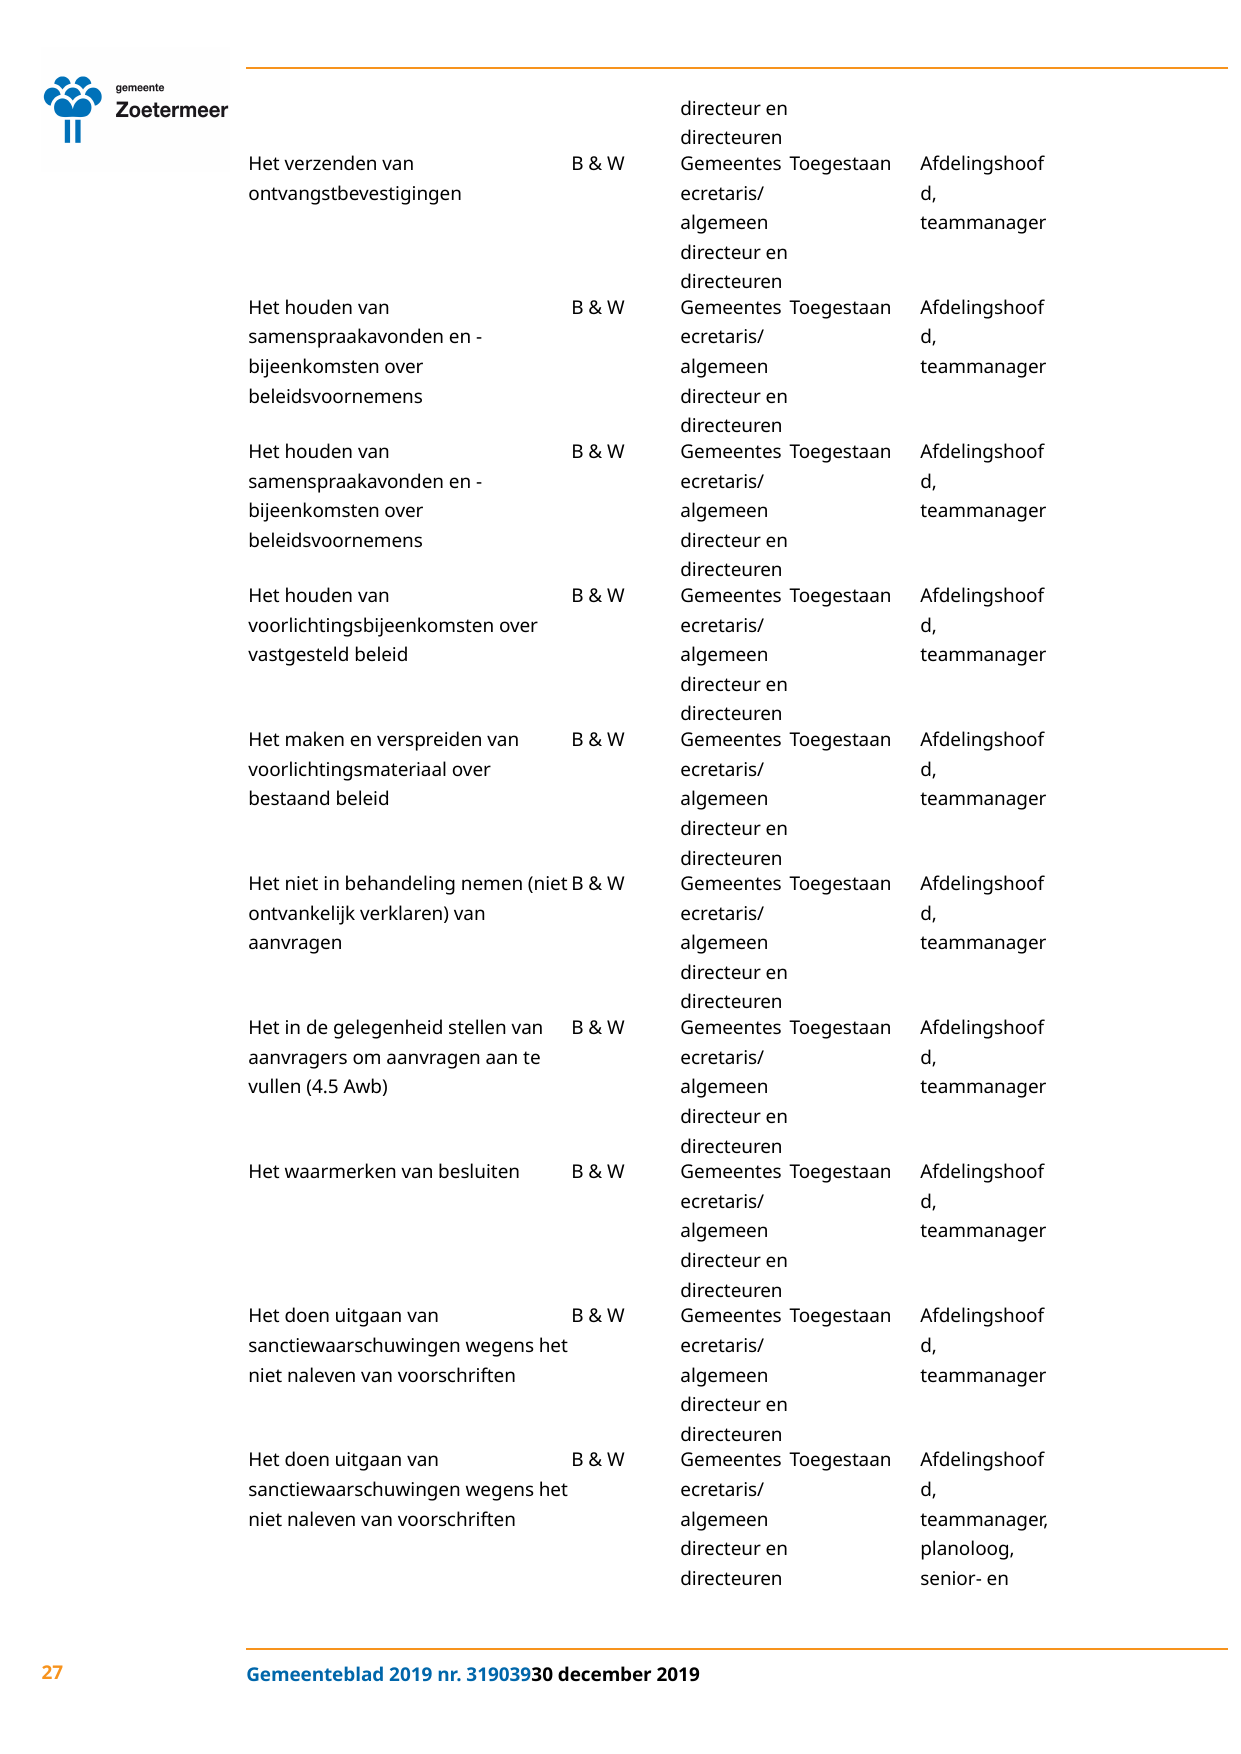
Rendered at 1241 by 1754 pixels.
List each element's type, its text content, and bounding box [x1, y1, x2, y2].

table_cell Gemeentesecretaris/ algemeen directeur en directeuren [680, 1303, 789, 1447]
table_cell directeur en directeuren [680, 95, 789, 150]
table_cell Gemeentesecretaris/ algemeen directeur en directeuren [680, 150, 789, 294]
table_cell Afdelingshoofd, teammanager [920, 582, 1051, 726]
table_cell Afdelingshoofd, teammanager [920, 150, 1051, 294]
table_cell Gemeentesecretaris/ algemeen directeur en directeuren [680, 582, 789, 726]
table_cell Afdelingshoofd, teammanager [920, 1159, 1051, 1303]
table_cell Het houden van voorlichtingsbijeenkomsten over vastgesteld beleid [248, 582, 571, 726]
table_cell Het doen uitgaan van sanctiewaarschuwingen wegens het niet naleven van voorschriften [248, 1303, 571, 1447]
table_cell Afdelingshoofd, teammanager [920, 726, 1051, 870]
table_cell Afdelingshoofd, teammanager [920, 294, 1051, 438]
table_cell B & W [571, 438, 680, 582]
table_cell Gemeentesecretaris/ algemeen directeur en directeuren [680, 1159, 789, 1303]
table_cell Het waarmerken van besluiten [248, 1159, 571, 1303]
table_cell Toegestaan [789, 438, 920, 582]
table_cell Afdelingshoofd, teammanager [920, 1303, 1051, 1447]
picture [41, 47, 231, 172]
table_cell Afdelingshoofd, teammanager [920, 438, 1051, 582]
table_cell Toegestaan [789, 150, 920, 294]
table_cell Toegestaan [789, 1303, 920, 1447]
table_cell B & W [571, 726, 680, 870]
table_cell [571, 95, 680, 150]
table_cell Afdelingshoofd, teammanager [920, 1015, 1051, 1158]
table_cell Gemeentesecretaris/ algemeen directeur en directeuren [680, 438, 789, 582]
table_cell Het verzenden van ontvangstbevestigingen [248, 150, 571, 294]
table_cell Toegestaan [789, 294, 920, 438]
table_cell Toegestaan [789, 582, 920, 726]
table_cell B & W [571, 582, 680, 726]
table_cell Toegestaan [789, 1015, 920, 1158]
table_cell Toegestaan [789, 1447, 920, 1591]
table_cell Het doen uitgaan van sanctiewaarschuwingen wegens het niet naleven van voorschriften [248, 1447, 571, 1591]
table_cell [248, 95, 571, 150]
table_cell Gemeentesecretaris/ algemeen directeur en directeuren [680, 294, 789, 438]
table_cell Gemeentesecretaris/ algemeen directeur en directeuren [680, 1015, 789, 1158]
table_cell B & W [571, 1159, 680, 1303]
table_cell B & W [571, 870, 680, 1014]
table_cell Het houden van samenspraakavonden en -bijeenkomsten over beleidsvoornemens [248, 294, 571, 438]
table_cell Toegestaan [789, 1159, 920, 1303]
table_cell Gemeentesecretaris/ algemeen directeur en directeuren [680, 870, 789, 1014]
table_cell B & W [571, 150, 680, 294]
table_cell Het houden van samenspraakavonden en -bijeenkomsten over beleidsvoornemens [248, 438, 571, 582]
table_cell Gemeentesecretaris/ algemeen directeur en directeuren [680, 726, 789, 870]
table_cell Gemeentesecretaris/ algemeen directeur en directeuren [680, 1447, 789, 1591]
table_cell B & W [571, 1447, 680, 1591]
table_cell Afdelingshoofd, teammanager [920, 870, 1051, 1014]
table_cell B & W [571, 1015, 680, 1158]
table_cell Het in de gelegenheid stellen van aanvragers om aanvragen aan te vullen (4.5 Awb) [248, 1015, 571, 1158]
table_cell Toegestaan [789, 726, 920, 870]
table_cell Afdelingshoofd, teammanager, planoloog, senior- en [920, 1447, 1051, 1591]
table_cell Toegestaan [789, 870, 920, 1014]
table_cell B & W [571, 1303, 680, 1447]
table_cell B & W [571, 294, 680, 438]
table_cell [789, 95, 920, 150]
table_cell [920, 95, 1051, 150]
table_cell Het niet in behandeling nemen (niet ontvankelijk verklaren) van aanvragen [248, 870, 571, 1014]
table_cell Het maken en verspreiden van voorlichtingsmateriaal over bestaand beleid [248, 726, 571, 870]
